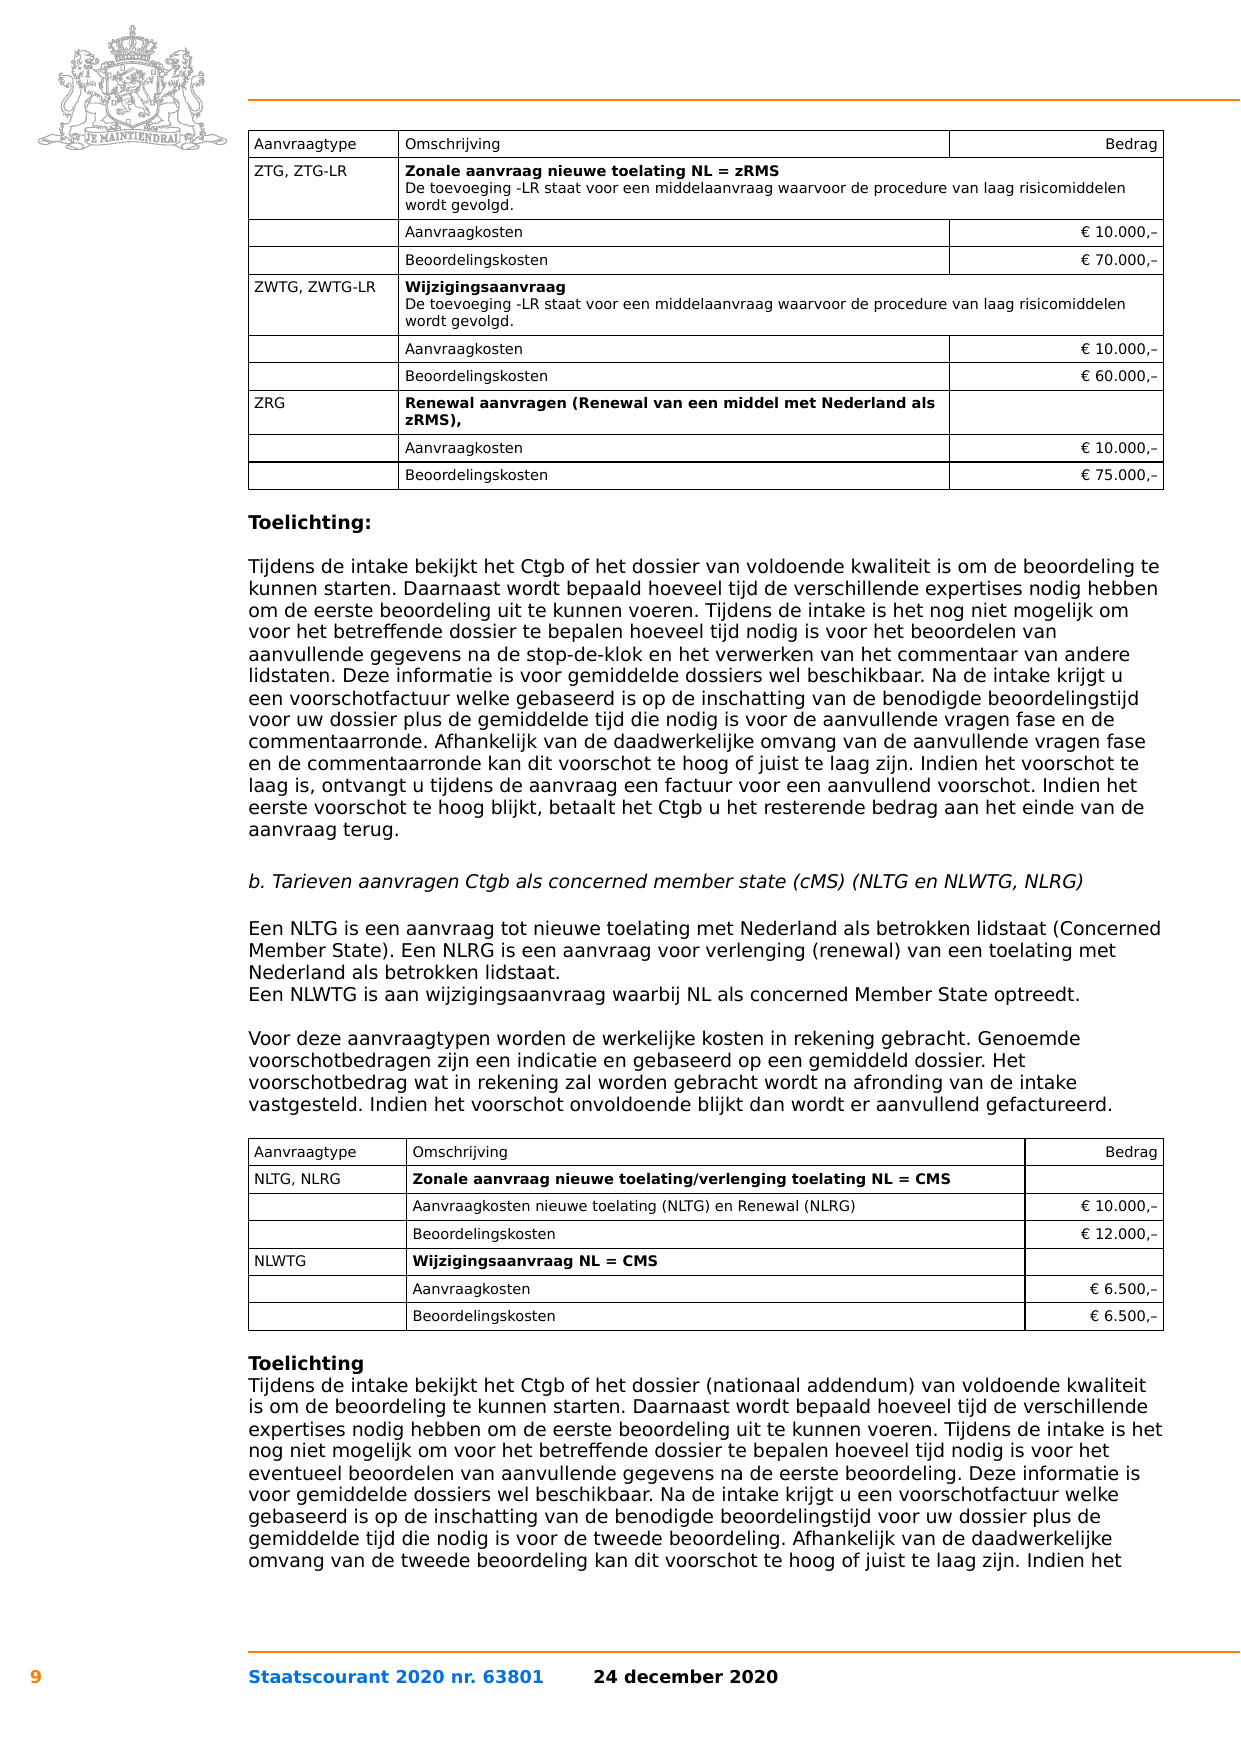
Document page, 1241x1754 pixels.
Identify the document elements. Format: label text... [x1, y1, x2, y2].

table_cell ZWTG, ZWTG-LR [249, 275, 398, 335]
table_cell € 10.000,– [1026, 1194, 1163, 1220]
table_cell € 75.000,– [950, 463, 1163, 489]
table_cell Wijzigingsaanvraag De toevoeging -LR staat voor een middelaanvraag waarvoor de procedure van laag risicomiddelen wordt gevolgd. [399, 275, 1163, 335]
table_cell Beoordelingskosten [407, 1303, 1024, 1329]
table_cell Aanvraagkosten nieuwe toelating (NLTG) en Renewal (NLRG) [407, 1194, 1024, 1220]
table_cell Beoordelingskosten [399, 247, 949, 273]
table_cell Renewal aanvragen (Renewal van een middel met Nederland als zRMS), [399, 391, 949, 434]
table_header Omschrijving [399, 131, 949, 157]
table_cell € 10.000,– [950, 220, 1163, 246]
table_header Bedrag [950, 131, 1163, 157]
table_cell Beoordelingskosten [399, 363, 949, 389]
table_cell € 10.000,– [950, 336, 1163, 362]
table_cell [1026, 1249, 1163, 1275]
text Tijdens de intake bekijkt het Ctgb of het dossier (nationaal addendum) van voldoende kwaliteit is om de beoordeling te kunnen starten. Daarnaast wordt bepaald hoeveel tijd de verschillende expertises nodig hebben om de eerste beoordeling uit te kunnen voeren. Tijdens de intake is het nog niet mogelijk om voor het betreffende dossier te bepalen hoeveel tijd nodig is voor het eventueel beoordelen van aanvullende gegevens na de eerste beoordeling. Deze informatie is voor gemiddelde dossiers wel beschikbaar. Na de intake krijgt u een voorschotfactuur welke gebaseerd is op de inschatting van de benodigde beoordelingstijd voor uw dossier plus de gemiddelde tijd die nodig is voor de tweede beoordeling. Afhankelijk van de daadwerkelijke omvang van de tweede beoordeling kan dit voorschot te hoog of juist te laag zijn. Indien het [248, 1374, 1163, 1572]
table_cell Aanvraagkosten [399, 220, 949, 246]
table_cell [249, 247, 398, 273]
table_header Bedrag [1026, 1139, 1163, 1165]
picture [38, 25, 227, 150]
table_cell [950, 391, 1163, 434]
table_cell € 60.000,– [950, 363, 1163, 389]
text Een NLWTG is aan wijzigingsaanvraag waarbij NL als concerned Member State optreedt. [248, 984, 1163, 1006]
table_cell Aanvraagkosten [407, 1276, 1024, 1302]
table_cell [249, 1221, 406, 1247]
table_cell [249, 220, 398, 246]
text Een NLTG is een aanvraag tot nieuwe toelating met Nederland als betrokken lidstaat (Concerned Member State). Een NLRG is een aanvraag voor verlenging (renewal) van een toelating met Nederland als betrokken lidstaat. [248, 918, 1163, 984]
table_cell Zonale aanvraag nieuwe toelating/verlenging toelating NL = CMS [407, 1166, 1024, 1193]
table_cell NLWTG [249, 1249, 406, 1275]
table_cell [249, 1303, 406, 1329]
table_cell [249, 435, 398, 461]
table_cell Aanvraagkosten [399, 435, 949, 461]
table_cell € 6.500,– [1026, 1303, 1163, 1329]
table_cell Beoordelingskosten [399, 463, 949, 489]
table_header Aanvraagtype [249, 1139, 406, 1165]
text Toelichting [248, 1352, 1163, 1374]
table_cell [1026, 1166, 1163, 1193]
table_cell € 70.000,– [950, 247, 1163, 273]
text Toelichting: [248, 512, 1163, 534]
table_cell € 10.000,– [950, 435, 1163, 461]
table_cell € 6.500,– [1026, 1276, 1163, 1302]
table_cell [249, 1194, 406, 1220]
table_header Omschrijving [407, 1139, 1024, 1165]
table_cell [249, 336, 398, 362]
table_cell ZRG [249, 391, 398, 434]
table_cell [249, 1276, 406, 1302]
table_cell NLTG, NLRG [249, 1166, 406, 1193]
table_header Aanvraagtype [249, 131, 398, 157]
table_cell [249, 463, 398, 489]
subtitle b. Tarieven aanvragen Ctgb als concerned member state (cMS) (NLTG en NLWTG, NLRG) [248, 871, 1163, 893]
table_cell ZTG, ZTG-LR [249, 158, 398, 219]
text Voor deze aanvraagtypen worden de werkelijke kosten in rekening gebracht. Genoemde voorschotbedragen zijn een indicatie en gebaseerd op een gemiddeld dossier. Het voorschotbedrag wat in rekening zal worden gebracht wordt na afronding van de intake vastgesteld. Indien het voorschot onvoldoende blijkt dan wordt er aanvullend gefactureerd. [248, 1028, 1163, 1116]
table_cell Aanvraagkosten [399, 336, 949, 362]
table_cell € 12.000,– [1026, 1221, 1163, 1247]
table_cell Wijzigingsaanvraag NL = CMS [407, 1249, 1024, 1275]
table_cell Beoordelingskosten [407, 1221, 1024, 1247]
table_cell [249, 363, 398, 389]
text Tijdens de intake bekijkt het Ctgb of het dossier van voldoende kwaliteit is om de beoordeling te kunnen starten. Daarnaast wordt bepaald hoeveel tijd de verschillende expertises nodig hebben om de eerste beoordeling uit te kunnen voeren. Tijdens de intake is het nog niet mogelijk om voor het betreffende dossier te bepalen hoeveel tijd nodig is voor het beoordelen van aanvullende gegevens na de stop-de-klok en het verwerken van het commentaar van andere lidstaten. Deze informatie is voor gemiddelde dossiers wel beschikbaar. Na de intake krijgt u een voorschotfactuur welke gebaseerd is op de inschatting van de benodigde beoordelingstijd voor uw dossier plus de gemiddelde tijd die nodig is voor de aanvullende vragen fase en de commentaarronde. Afhankelijk van de daadwerkelijke omvang van de aanvullende vragen fase en de commentaarronde kan dit voorschot te hoog of juist te laag zijn. Indien het voorschot te laag is, ontvangt u tijdens de aanvraag een factuur voor een aanvullend voorschot. Indien het eerste voorschot te hoog blijkt, betaalt het Ctgb u het resterende bedrag aan het einde van de aanvraag terug. [248, 556, 1163, 841]
table_cell Zonale aanvraag nieuwe toelating NL = zRMS De toevoeging -LR staat voor een middelaanvraag waarvoor de procedure van laag risicomiddelen wordt gevolgd. [399, 158, 1163, 219]
